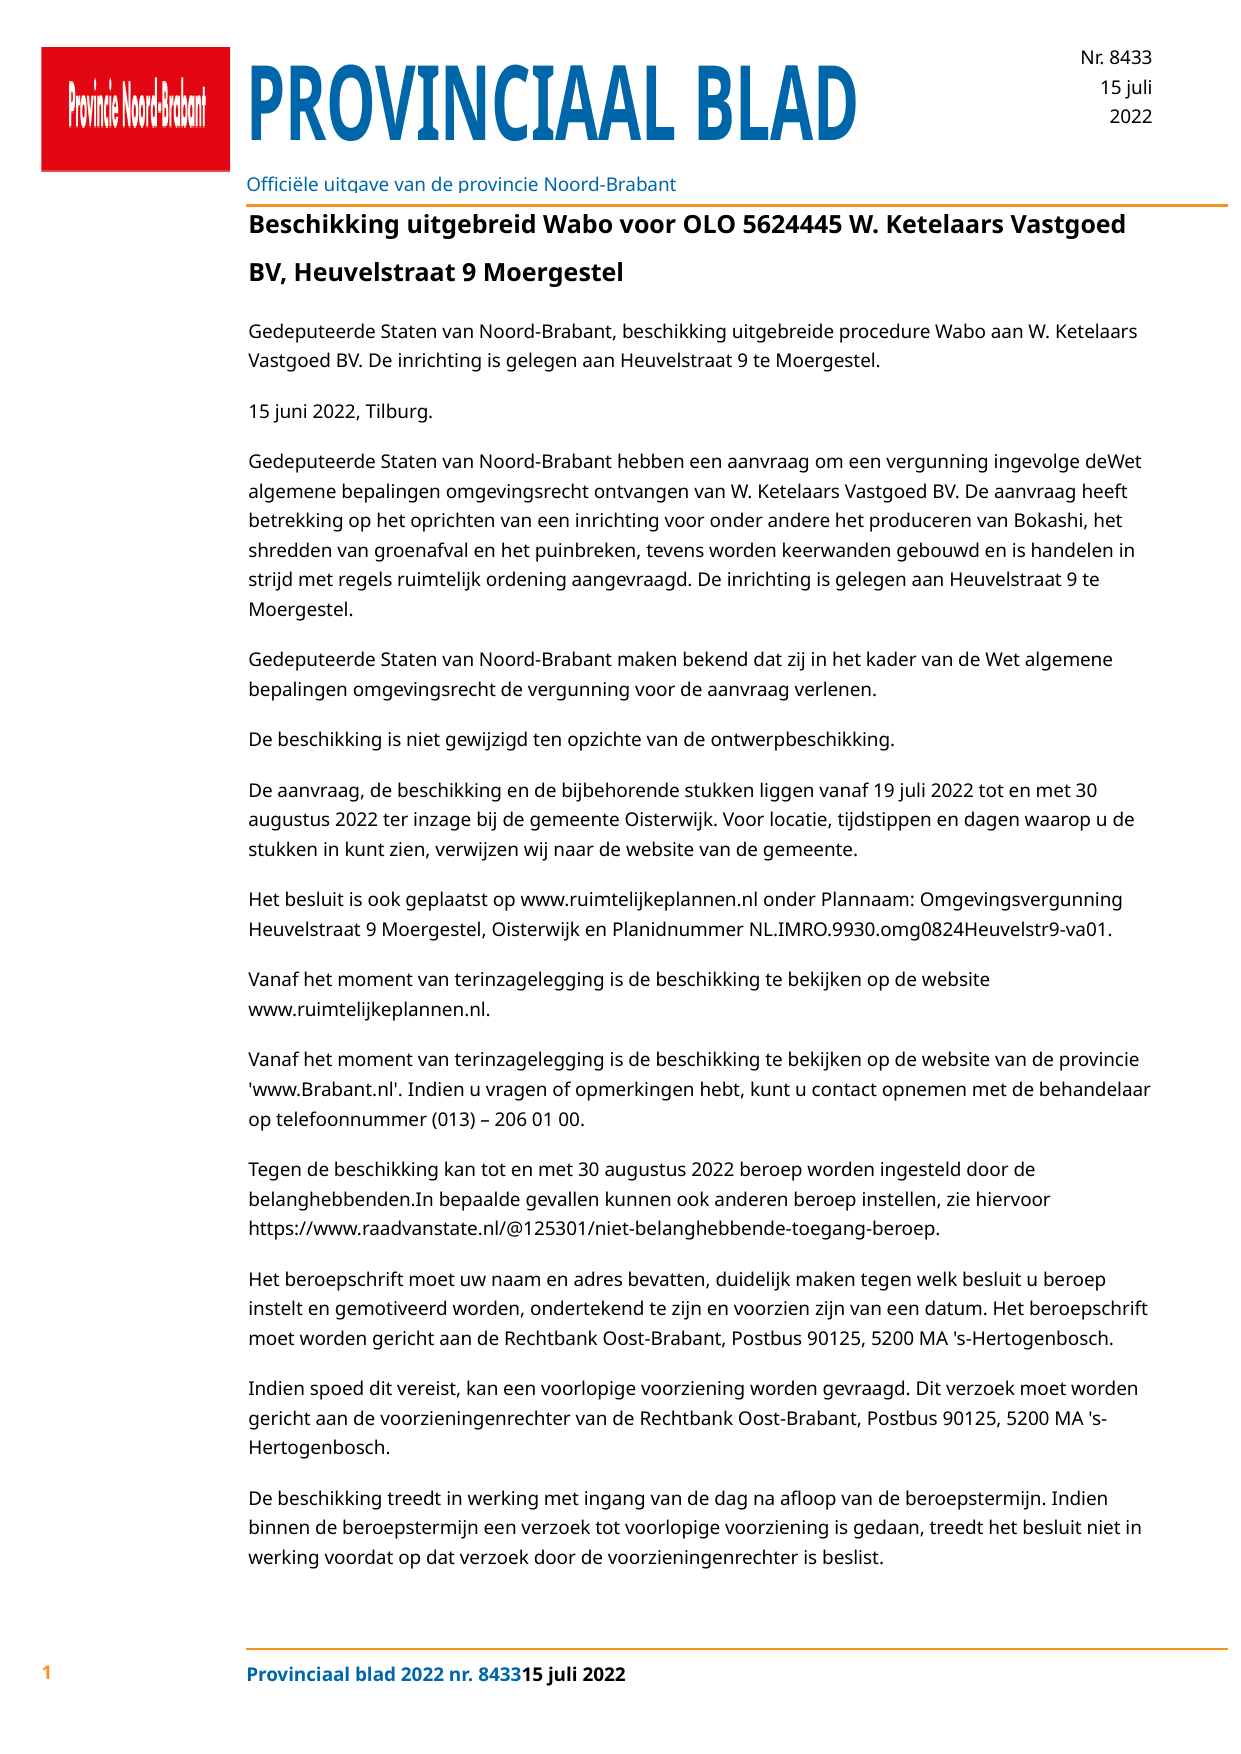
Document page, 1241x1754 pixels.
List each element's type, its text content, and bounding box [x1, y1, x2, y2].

text Beschikking uitgebreid Wabo voor OLO 5624445 W. Ketelaars Vastgoed BV, Heuvelstraat 9 Moergestel [248, 207, 1152, 288]
text 15 juni 2022, Tilburg. [248, 398, 1152, 424]
text Het besluit is ook geplaatst op www.ruimtelijkeplannen.nl onder Plannaam: Omgevingsvergunning Heuvelstraat 9 Moergestel, Oisterwijk en Planidnummer NL.IMRO.9930.omg0824Heuvelstr9-va01. [248, 887, 1152, 942]
text Gedeputeerde Staten van Noord-Brabant maken bekend dat zij in het kader van de Wet algemene bepalingen omgevingsrecht de vergunning voor de aanvraag verlenen. [248, 647, 1152, 702]
picture [41, 47, 231, 172]
text Gedeputeerde Staten van Noord-Brabant, beschikking uitgebreide procedure Wabo aan W. Ketelaars Vastgoed BV. De inrichting is gelegen aan Heuvelstraat 9 te Moergestel. [248, 318, 1152, 373]
text Tegen de beschikking kan tot en met 30 augustus 2022 beroep worden ingesteld door de belanghebbenden.In bepaalde gevallen kunnen ook anderen beroep instellen, zie hiervoor https://www.raadvanstate.nl/@125301/niet-belanghebbende-toegang-beroep. [248, 1156, 1152, 1241]
text De aanvraag, de beschikking en de bijbehorende stukken liggen vanaf 19 juli 2022 tot en met 30 augustus 2022 ter inzage bij de gemeente Oisterwijk. Voor locatie, tijdstippen en dagen waarop u de stukken in kunt zien, verwijzen wij naar de website van de gemeente. [248, 777, 1152, 862]
text Vanaf het moment van terinzagelegging is de beschikking te bekijken op de website www.ruimtelijkeplannen.nl. [248, 967, 1152, 1022]
text De beschikking treedt in werking met ingang van de dag na afloop van de beroepstermijn. Indien binnen de beroepstermijn een verzoek tot voorlopige voorziening is gedaan, treedt het besluit niet in werking voordat op dat verzoek door de voorzieningenrechter is beslist. [248, 1485, 1152, 1570]
text Indien spoed dit vereist, kan een voorlopige voorziening worden gevraagd. Dit verzoek moet worden gericht aan de voorzieningenrechter van de Rechtbank Oost-Brabant, Postbus 90125, 5200 MA 's-Hertogenbosch. [248, 1375, 1152, 1460]
text Het beroepschrift moet uw naam en adres bevatten, duidelijk maken tegen welk besluit u beroep instelt en gemotiveerd worden, ondertekend te zijn en voorzien zijn van een datum. Het beroepschrift moet worden gericht aan de Rechtbank Oost-Brabant, Postbus 90125, 5200 MA 's-Hertogenbosch. [248, 1266, 1152, 1351]
text De beschikking is niet gewijzigd ten opzichte van de ontwerpbeschikking. [248, 727, 1152, 752]
text Gedeputeerde Staten van Noord-Brabant hebben een aanvraag om een vergunning ingevolge deWet algemene bepalingen omgevingsrecht ontvangen van W. Ketelaars Vastgoed BV. De aanvraag heeft betrekking op het oprichten van een inrichting voor onder andere het produceren van Bokashi, het shredden van groenafval en het puinbreken, tevens worden keerwanden gebouwd en is handelen in strijd met regels ruimtelijk ordening aangevraagd. De inrichting is gelegen aan Heuvelstraat 9 te Moergestel. [248, 448, 1152, 622]
text Vanaf het moment van terinzagelegging is de beschikking te bekijken op de website van de provincie 'www.Brabant.nl'. Indien u vragen of opmerkingen hebt, kunt u contact opnemen met de behandelaar op telefoonnummer (013) – 206 01 00. [248, 1047, 1152, 1132]
